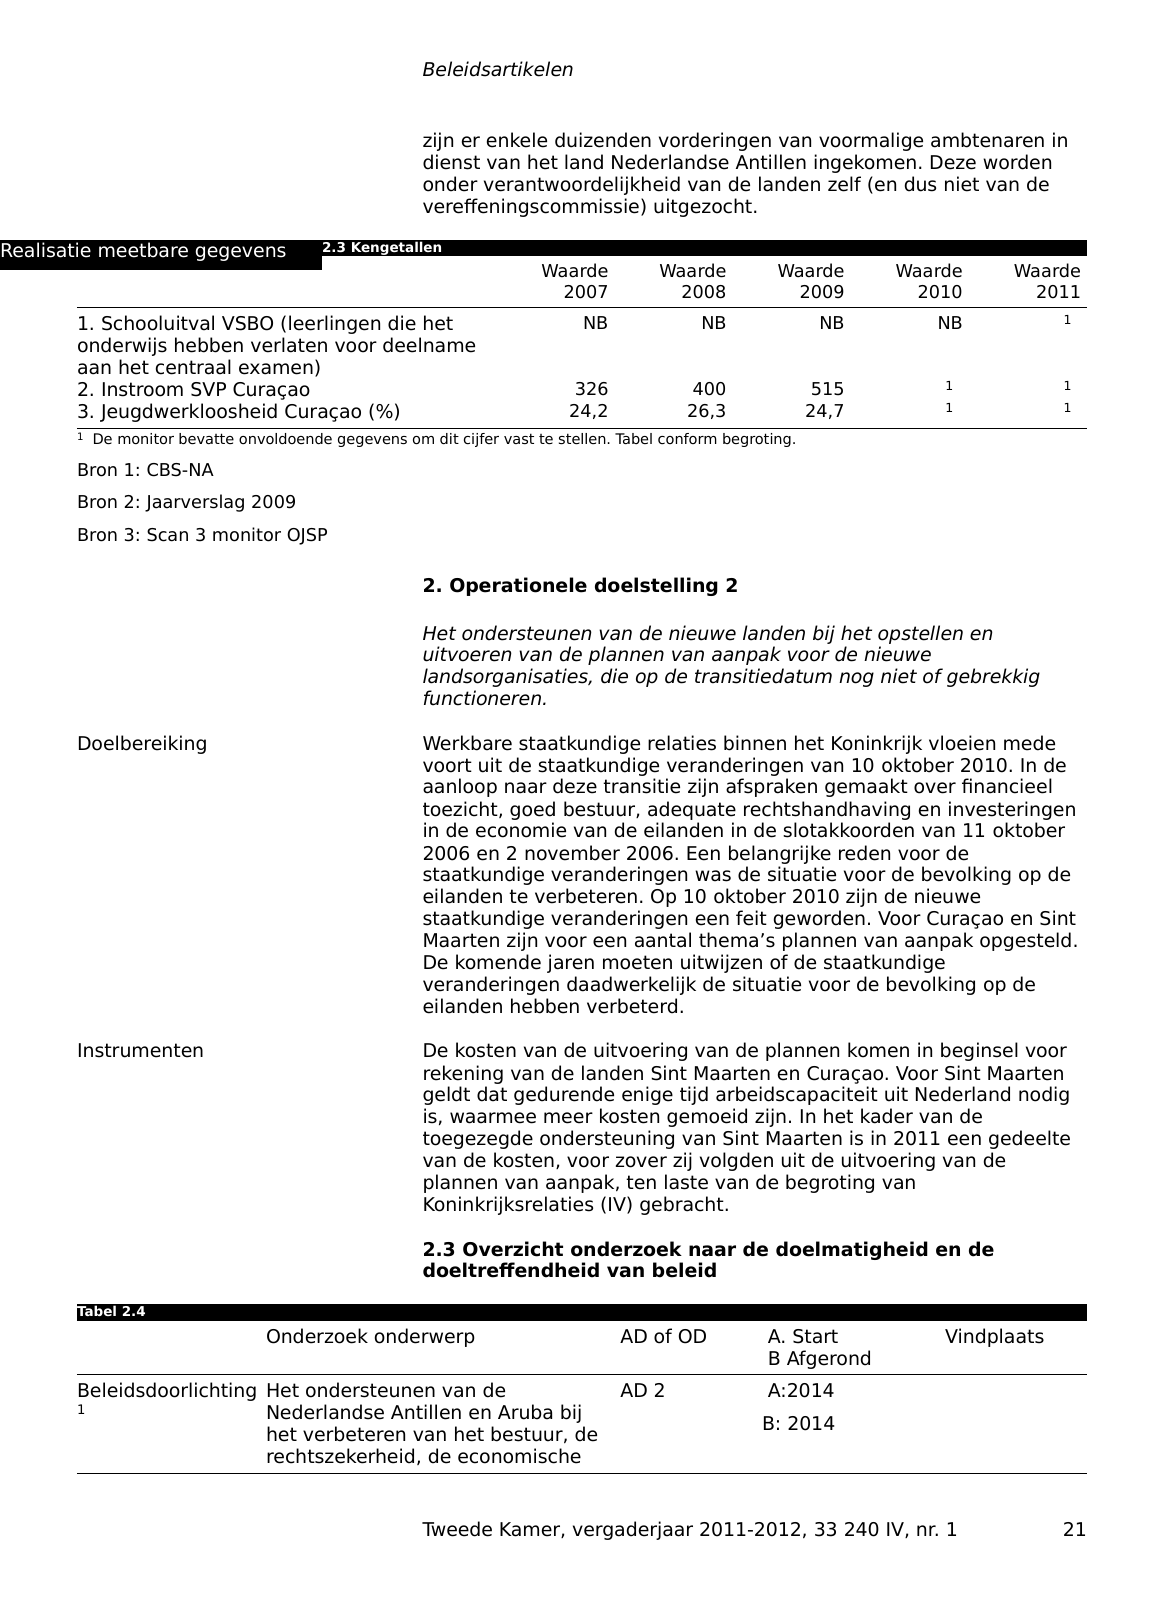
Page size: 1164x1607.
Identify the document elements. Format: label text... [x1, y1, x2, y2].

table_cell Waarde 2010 [850, 256, 968, 307]
table_cell 515 [732, 379, 850, 401]
table_cell A. Start B Afgerond [762, 1321, 939, 1374]
table_cell Waarde 2008 [614, 256, 732, 307]
table_cell NB [496, 308, 614, 379]
table_cell 326 [496, 379, 614, 401]
table_header 2.3 Kengetallen [0, 240, 1087, 270]
table_cell Waarde 2011 [969, 256, 1087, 307]
table_cell 1 [969, 379, 1087, 401]
table_cell AD of OD [614, 1321, 762, 1374]
table_cell [77, 1321, 260, 1374]
table_cell Het ondersteunen van de Nederlandse Antillen en Aruba bij het verbeteren van het bestuur, de rechtszekerheid, de economische [260, 1375, 614, 1473]
table_cell Vindplaats [939, 1321, 1087, 1374]
table_cell Onderzoek onderwerp [260, 1321, 614, 1374]
table_cell 3. Jeugdwerkloosheid Curaçao (%) [77, 401, 496, 427]
table_cell 24,2 [496, 401, 614, 427]
table_cell 1. Schooluitval VSBO (leerlingen die het onderwijs hebben verlaten voor deelname aan het centraal examen) [77, 308, 496, 379]
table_cell 24,7 [732, 401, 850, 427]
text Instrumenten [77, 1040, 399, 1062]
table_cell [939, 1375, 1087, 1473]
subtitle 2.3 Overzicht onderzoek naar de doelmatigheid en de doeltreffendheid van beleid [422, 1238, 1087, 1282]
table_cell [77, 256, 496, 307]
table_cell Waarde 2007 [496, 256, 614, 307]
table_cell 2. Instroom SVP Curaçao [77, 379, 496, 401]
text De kosten van de uitvoering van de plannen komen in beginsel voor rekening van de landen Sint Maarten en Curaçao. Voor Sint Maarten geldt dat gedurende enige tijd arbeidscapaciteit uit Nederland nodig is, waarmee meer kosten gemoeid zijn. In het kader van de toegezegde ondersteuning van Sint Maarten is in 2011 een gedeelte van de kosten, voor zover zij volgden uit de uitvoering van de plannen van aanpak, ten laste van de begroting van Koninkrijksrelaties (IV) gebracht. [422, 1040, 1087, 1216]
table_cell 1 [850, 379, 968, 401]
table_cell Beleidsdoorlichting1 [77, 1375, 260, 1473]
table_cell 1 [969, 401, 1087, 427]
text Het ondersteunen van de nieuwe landen bij het opstellen en uitvoeren van de plannen van aanpak voor de nieuwe landsorganisaties, die op de transitiedatum nog niet of gebrekkig functioneren. [422, 622, 1087, 710]
text zijn er enkele duizenden vorderingen van voormalige ambtenaren in dienst van het land Nederlandse Antillen ingekomen. Deze worden onder verantwoordelijkheid van de landen zelf (en dus niet van de vereffeningscommissie) uitgezocht. [422, 130, 1087, 218]
table_cell 1 [969, 308, 1087, 379]
table_cell NB [850, 308, 968, 379]
table_cell AD 2 [614, 1375, 762, 1473]
table_header Tabel 2.4 [77, 1304, 1087, 1320]
text Werkbare staatkundige relaties binnen het Koninkrijk vloeien mede voort uit de staatkundige veranderingen van 10 oktober 2010. In de aanloop naar deze transitie zijn afspraken gemaakt over financieel toezicht, goed bestuur, adequate rechtshandhaving en investeringen in de economie van de eilanden in de slotakkoorden van 11 oktober 2006 en 2 november 2006. Een belangrijke reden voor de staatkundige veranderingen was de situatie voor de bevolking op de eilanden te verbeteren. Op 10 oktober 2010 zijn de nieuwe staatkundige veranderingen een feit geworden. Voor Curaçao en Sint Maarten zijn voor een aantal thema’s plannen van aanpak opgesteld. De komende jaren moeten uitwijzen of de staatkundige veranderingen daadwerkelijk de situatie voor de bevolking op de eilanden hebben verbeterd. [422, 732, 1087, 1018]
table_cell 1 De monitor bevatte onvoldoende gegevens om dit cijfer vast te stellen. Tabel conform begroting. Bron 1: CBS-NA Bron 2: Jaarverslag 2009 Bron 3: Scan 3 monitor OJSP [77, 429, 1087, 545]
table_cell 400 [614, 379, 732, 401]
table_cell A:2014 [762, 1375, 939, 1407]
table_cell NB [732, 308, 850, 379]
table_cell B: 2014 [762, 1407, 939, 1473]
table_cell 1 [850, 401, 968, 427]
text Doelbereiking [77, 732, 399, 754]
subtitle 2. Operationele doelstelling 2 [422, 575, 1087, 597]
table_cell NB [614, 308, 732, 379]
table_cell Waarde 2009 [732, 256, 850, 307]
table_cell 26,3 [614, 401, 732, 427]
